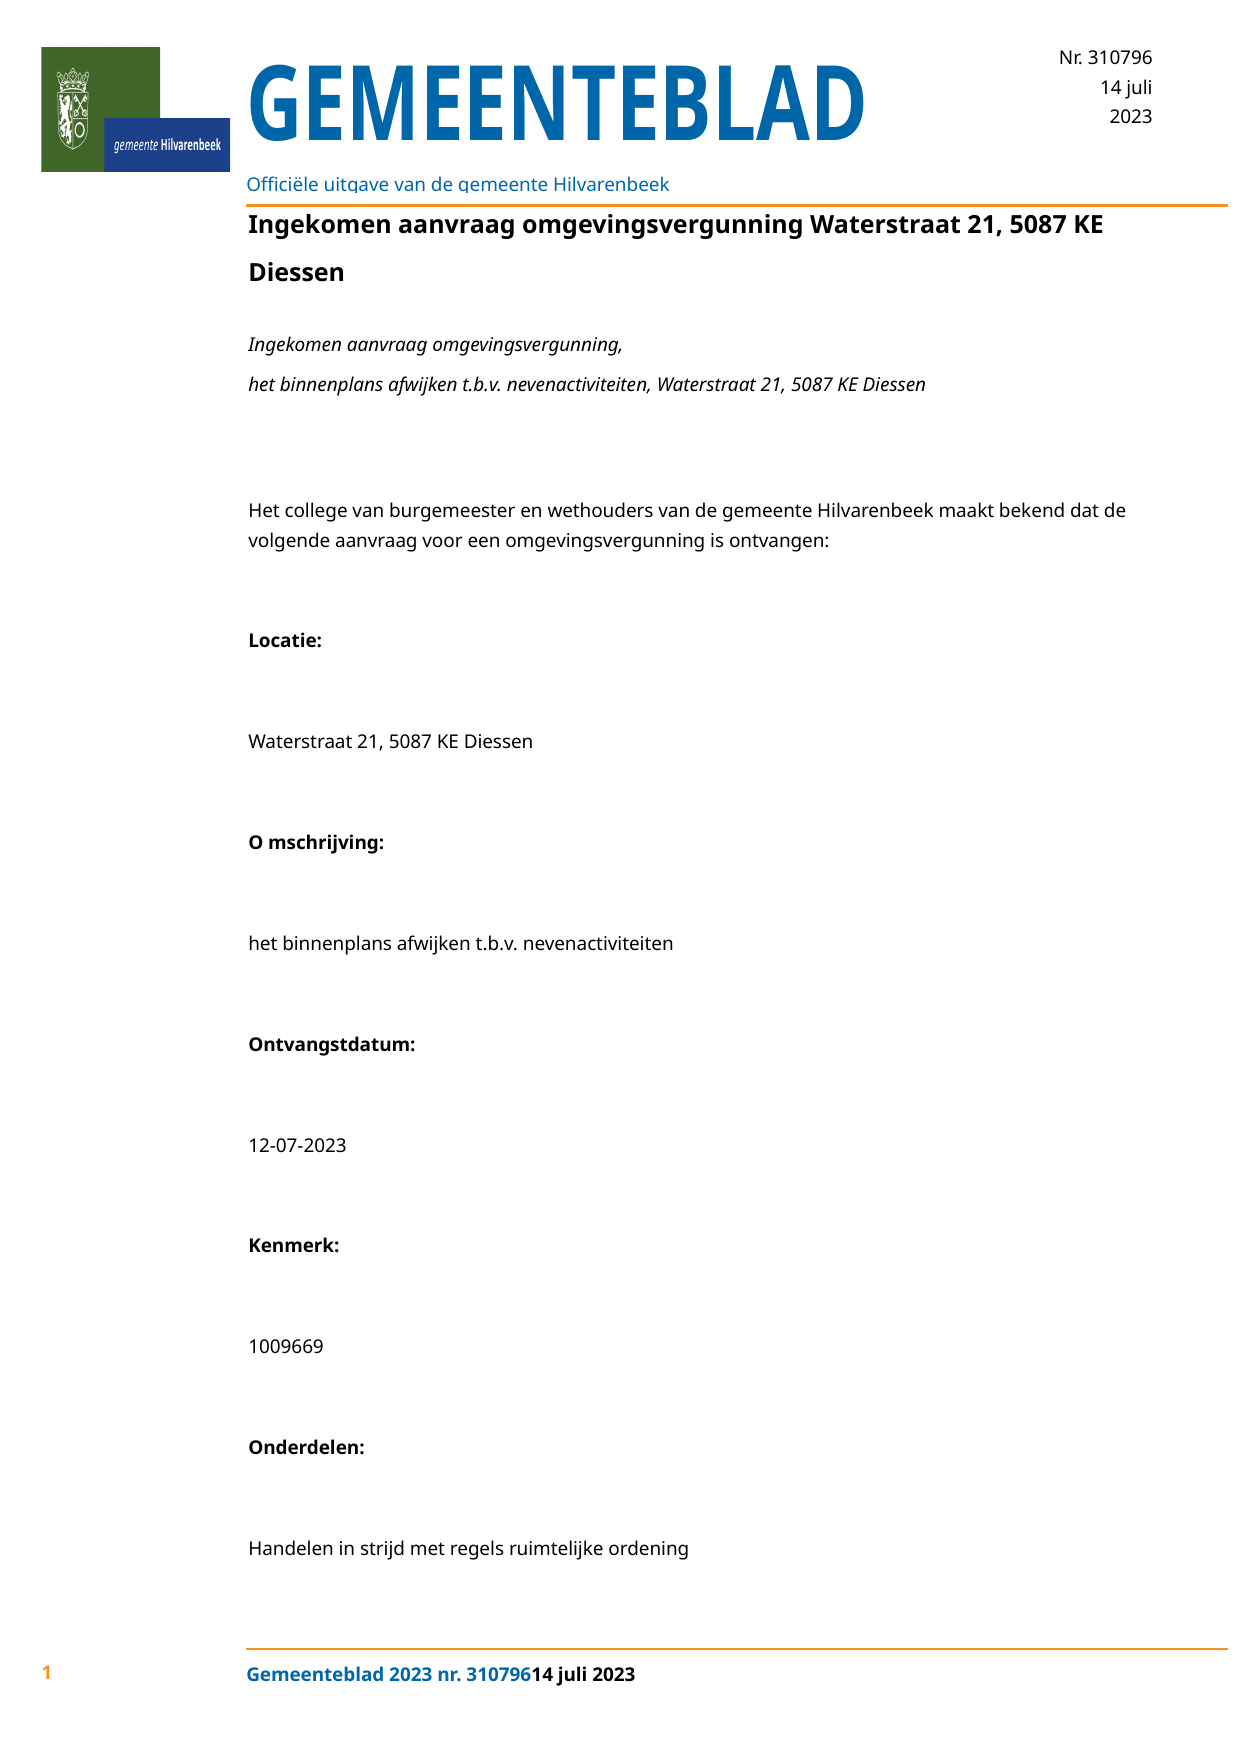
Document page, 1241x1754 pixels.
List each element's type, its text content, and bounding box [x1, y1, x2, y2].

text Waterstraat 21, 5087 KE Diessen [248, 728, 1152, 754]
text het binnenplans afwijken t.b.v. nevenactiviteiten, Waterstraat 21, 5087 KE Diessen [248, 371, 1152, 396]
text 12-07-2023 [248, 1132, 1152, 1158]
text Locatie: [248, 628, 1152, 653]
text Handelen in strijd met regels ruimtelijke ordening [248, 1535, 1152, 1561]
text Ontvangstdatum: [248, 1031, 1152, 1057]
text O mschrijving: [248, 829, 1152, 855]
text 1009669 [248, 1333, 1152, 1359]
text Onderdelen: [248, 1434, 1152, 1460]
text Ingekomen aanvraag omgevingsvergunning, [248, 331, 1152, 357]
text Ingekomen aanvraag omgevingsvergunning Waterstraat 21, 5087 KE Diessen [248, 207, 1152, 288]
text Kenmerk: [248, 1233, 1152, 1258]
text het binnenplans afwijken t.b.v. nevenactiviteiten [248, 930, 1152, 956]
text Het college van burgemeester en wethouders van de gemeente Hilvarenbeek maakt bekend dat de volgende aanvraag voor een omgevingsvergunning is ontvangen: [248, 497, 1152, 553]
picture [41, 47, 231, 172]
